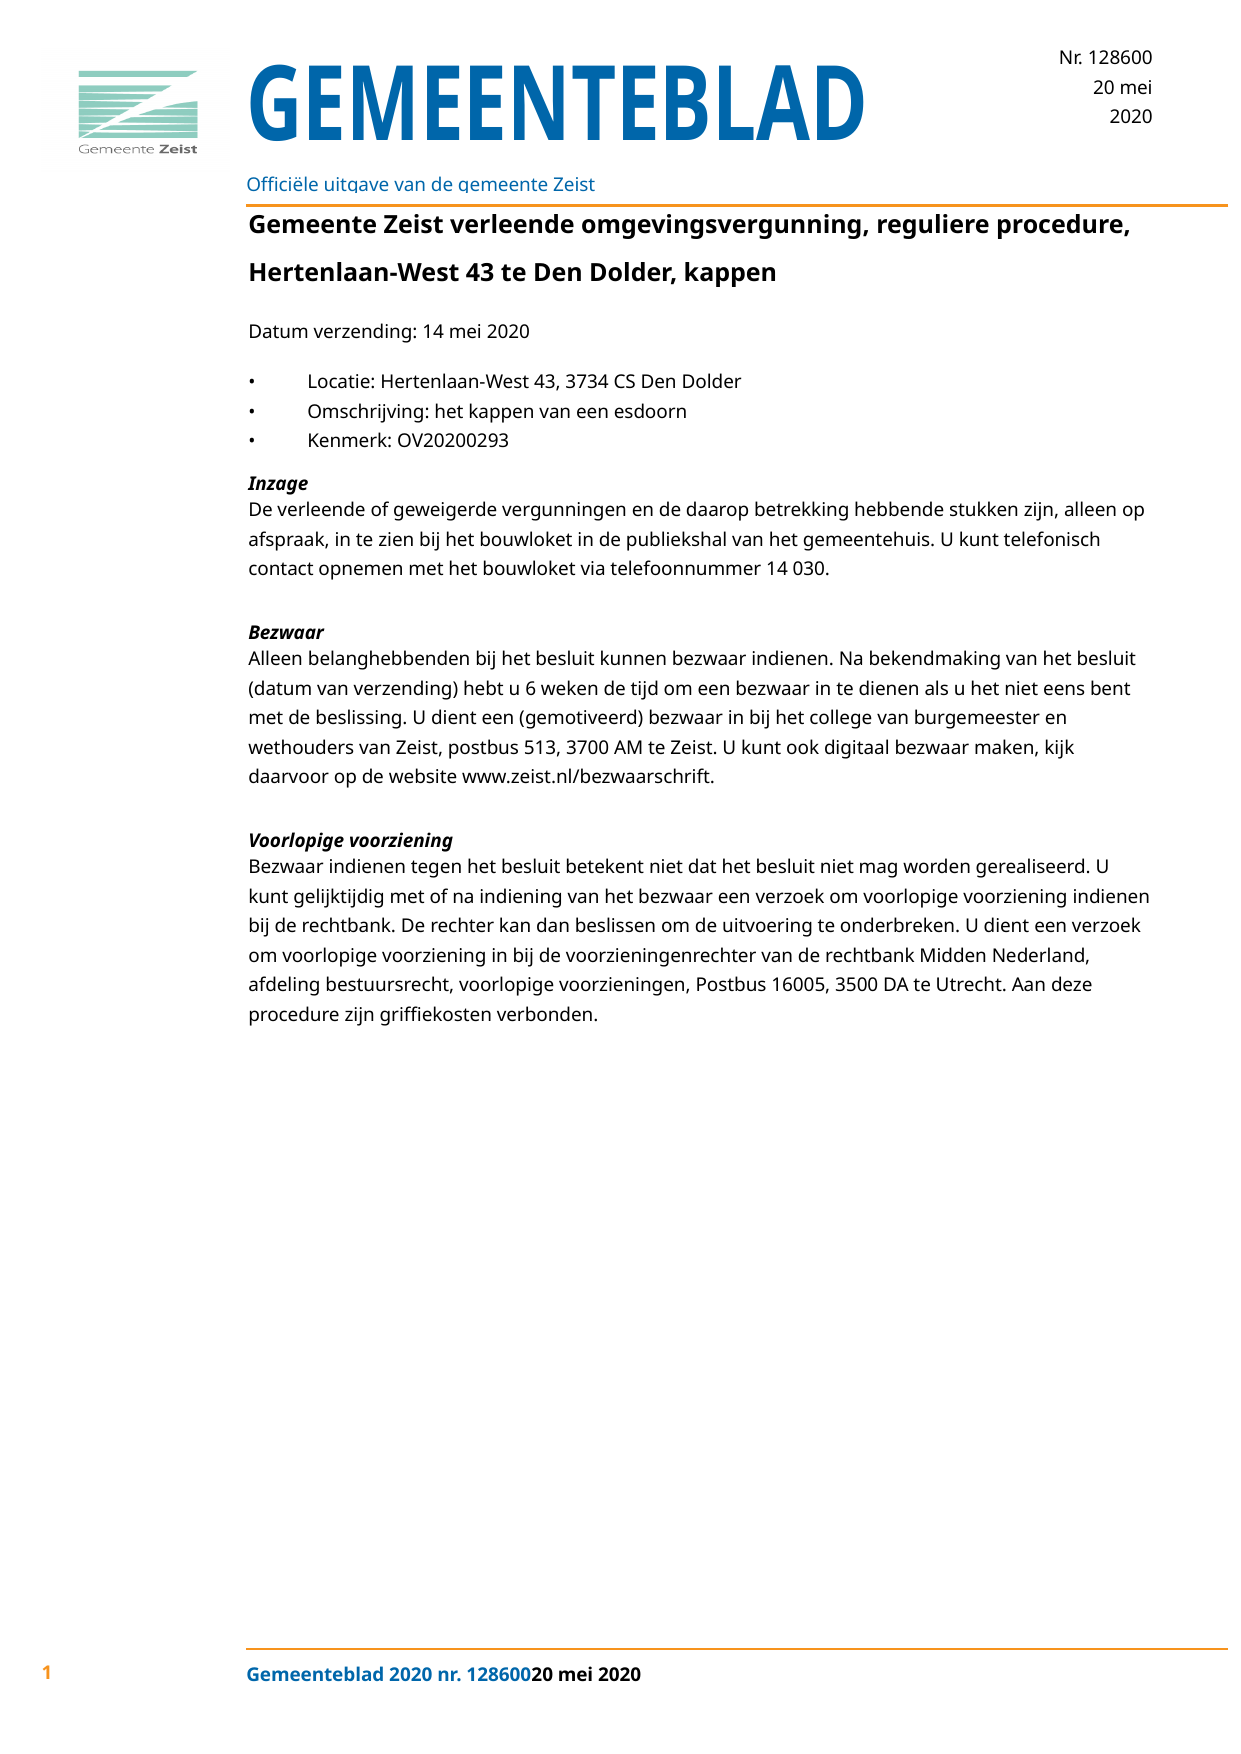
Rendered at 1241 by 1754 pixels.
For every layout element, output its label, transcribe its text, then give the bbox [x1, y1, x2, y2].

text Bezwaar [248, 619, 1152, 645]
list Kenmerk: OV20200293 [248, 427, 1152, 453]
text Datum verzending: 14 mei 2020 [248, 318, 1152, 344]
picture [41, 47, 231, 172]
text Bezwaar indienen tegen het besluit betekent niet dat het besluit niet mag worden gerealiseerd. U kunt gelijktijdig met of na indiening van het bezwaar een verzoek om voorlopige voorziening indienen bij de rechtbank. De rechter kan dan beslissen om de uitvoering te onderbreken. U dient een verzoek om voorlopige voorziening in bij de voorzieningenrechter van de rechtbank Midden Nederland, afdeling bestuursrecht, voorlopige voorzieningen, Postbus 16005, 3500 DA te Utrecht. Aan deze procedure zijn griffiekosten verbonden. [248, 853, 1152, 1027]
list Omschrijving: het kappen van een esdoorn [248, 398, 1152, 424]
list Locatie: Hertenlaan-West 43, 3734 CS Den Dolder [248, 368, 1152, 394]
text Inzage [248, 471, 1152, 496]
text De verleende of geweigerde vergunningen en de daarop betrekking hebbende stukken zijn, alleen op afspraak, in te zien bij het bouwloket in de publiekshal van het gemeentehuis. U kunt telefonisch contact opnemen met het bouwloket via telefoonnummer 14 030. [248, 496, 1152, 581]
text Alleen belanghebbenden bij het besluit kunnen bezwaar indienen. Na bekendmaking van het besluit (datum van verzending) hebt u 6 weken de tijd om een bezwaar in te dienen als u het niet eens bent met de beslissing. U dient een (gemotiveerd) bezwaar in bij het college van burgemeester en wethouders van Zeist, postbus 513, 3700 AM te Zeist. U kunt ook digitaal bezwaar maken, kijk daarvoor op de website www.zeist.nl/bezwaarschrift. [248, 645, 1152, 789]
text Voorlopige voorziening [248, 827, 1152, 853]
text Gemeente Zeist verleende omgevingsvergunning, reguliere procedure, Hertenlaan-West 43 te Den Dolder, kappen [248, 207, 1152, 288]
